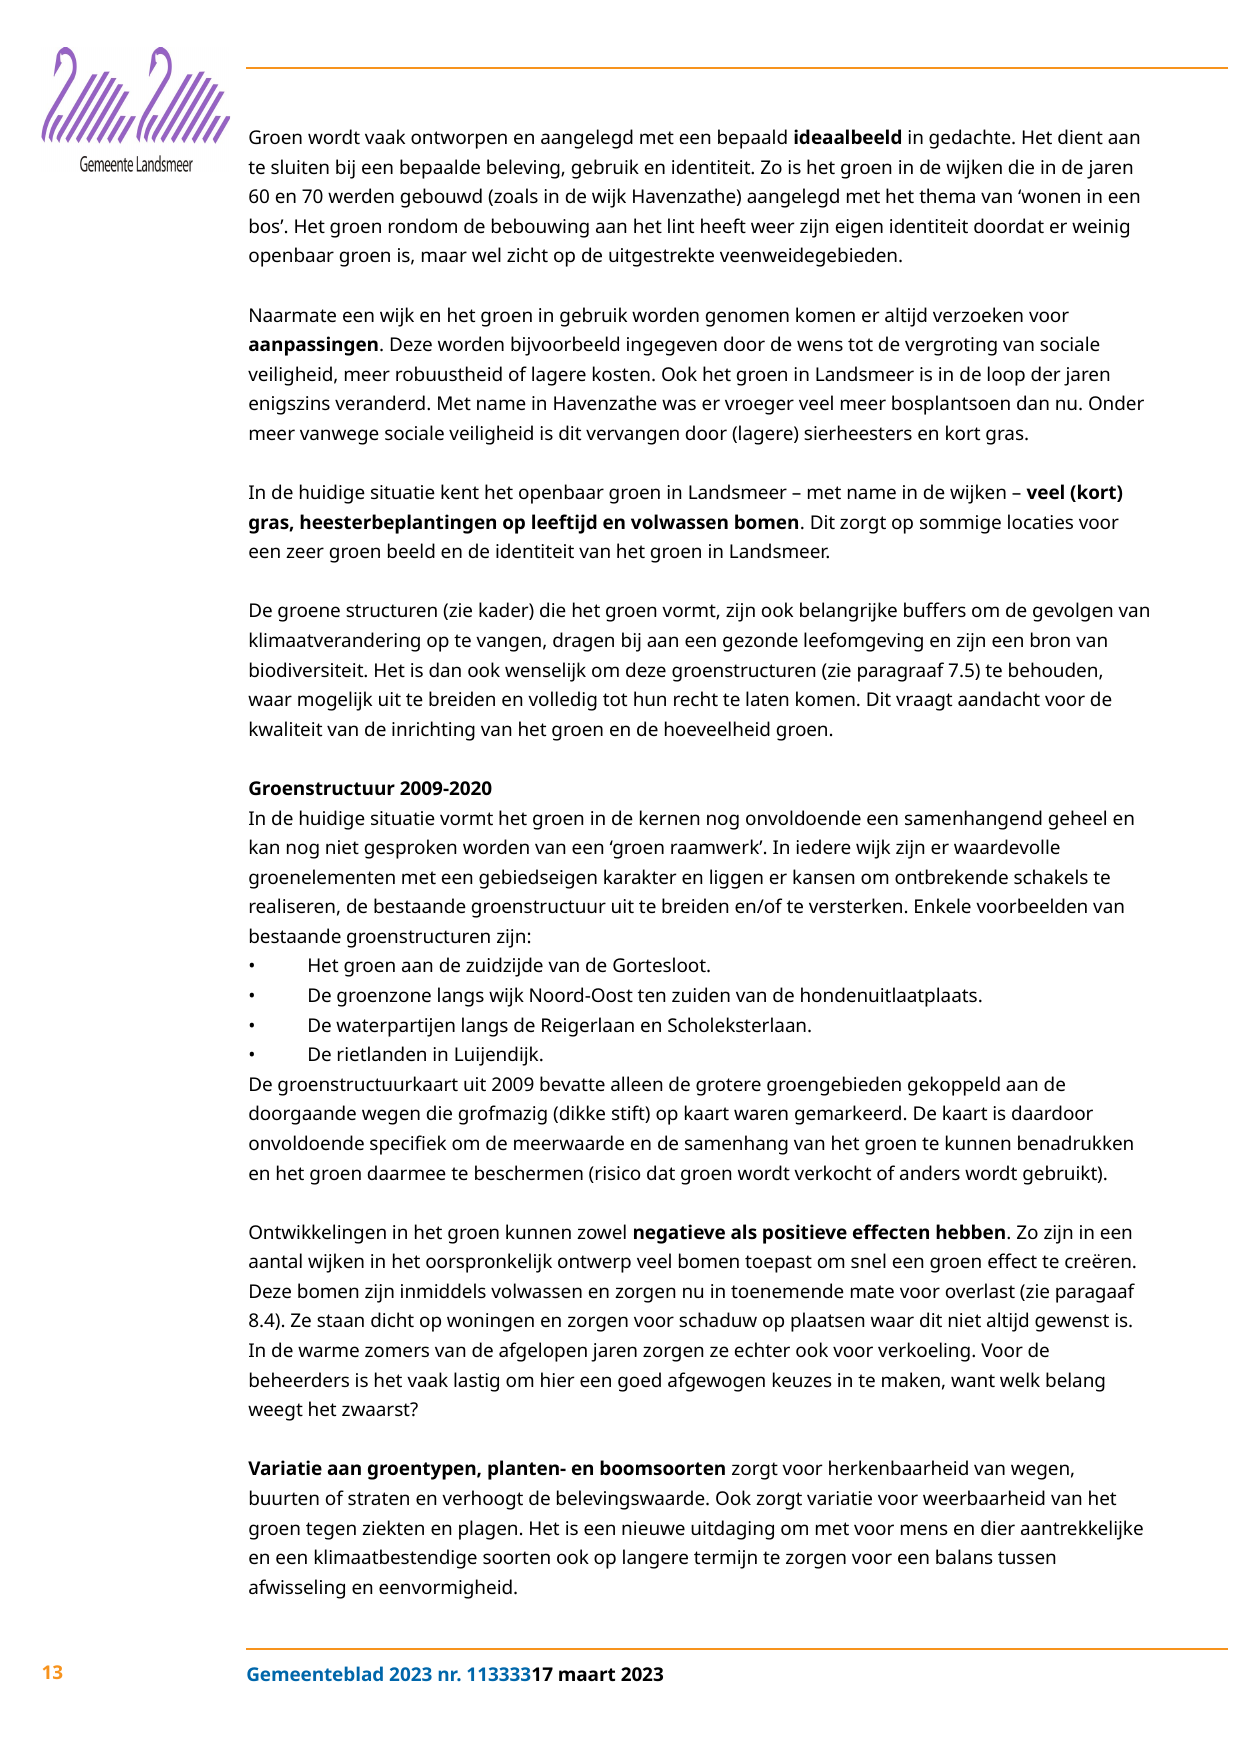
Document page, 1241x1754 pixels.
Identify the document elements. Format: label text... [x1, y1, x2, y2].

list De rietlanden in Luijendijk. [248, 1041, 1152, 1067]
text De groene structuren (zie kader) die het groen vormt, zijn ook belangrijke buffers om de gevolgen van klimaatverandering op te vangen, dragen bij aan een gezonde leefomgeving en zijn een bron van biodiversiteit. Het is dan ook wenselijk om deze groenstructuren (zie paragraaf 7.5) te behouden, waar mogelijk uit te breiden en volledig tot hun recht te laten komen. Dit vraagt aandacht voor de kwaliteit van de inrichting van het groen en de hoeveelheid groen. [248, 598, 1152, 742]
text Groen wordt vaak ontworpen en aangelegd met een bepaald ideaalbeeld in gedachte. Het dient aan te sluiten bij een bepaalde beleving, gebruik en identiteit. Zo is het groen in de wijken die in de jaren 60 en 70 werden gebouwd (zoals in de wijk Havenzathe) aangelegd met het thema van ‘wonen in een bos’. Het groen rondom de bebouwing aan het lint heeft weer zijn eigen identiteit doordat er weinig openbaar groen is, maar wel zicht op de uitgestrekte veenweidegebieden. [248, 124, 1152, 268]
list De waterpartijen langs de Reigerlaan en Scholeksterlaan. [248, 1012, 1152, 1038]
text Ontwikkelingen in het groen kunnen zowel negatieve als positieve effecten hebben. Zo zijn in een aantal wijken in het oorspronkelijk ontwerp veel bomen toepast om snel een groen effect te creëren. Deze bomen zijn inmiddels volwassen en zorgen nu in toenemende mate voor overlast (zie paragaaf 8.4). Ze staan dicht op woningen en zorgen voor schaduw op plaatsen waar dit niet altijd gewenst is. In de warme zomers van de afgelopen jaren zorgen ze echter ook voor verkoeling. Voor de beheerders is het vaak lastig om hier een goed afgewogen keuzes in te maken, want welk belang weegt het zwaarst? [248, 1219, 1152, 1422]
picture [41, 47, 231, 172]
text Variatie aan groentypen, planten- en boomsoorten zorgt voor herkenbaarheid van wegen, buurten of straten en verhoogt de belevingswaarde. Ook zorgt variatie voor weerbaarheid van het groen tegen ziekten en plagen. Het is een nieuwe uitdaging om met voor mens en dier aantrekkelijke en een klimaatbestendige soorten ook op langere termijn te zorgen voor een balans tussen afwisseling en eenvormigheid. [248, 1456, 1152, 1600]
text In de huidige situatie kent het openbaar groen in Landsmeer – met name in de wijken – veel (kort) gras, heesterbeplantingen op leeftijd en volwassen bomen. Dit zorgt op sommige locaties voor een zeer groen beeld en de identiteit van het groen in Landsmeer. [248, 479, 1152, 564]
text In de huidige situatie vormt het groen in de kernen nog onvoldoende een samenhangend geheel en kan nog niet gesproken worden van een ‘groen raamwerk’. In iedere wijk zijn er waardevolle groenelementen met een gebiedseigen karakter en liggen er kansen om ontbrekende schakels te realiseren, de bestaande groenstructuur uit te breiden en/of te versterken. Enkele voorbeelden van bestaande groenstructuren zijn: [248, 805, 1152, 949]
text Naarmate een wijk en het groen in gebruik worden genomen komen er altijd verzoeken voor aanpassingen. Deze worden bijvoorbeeld ingegeven door de wens tot de vergroting van sociale veiligheid, meer robuustheid of lagere kosten. Ook het groen in Landsmeer is in de loop der jaren enigszins veranderd. Met name in Havenzathe was er vroeger veel meer bosplantsoen dan nu. Onder meer vanwege sociale veiligheid is dit vervangen door (lagere) sierheesters en kort gras. [248, 302, 1152, 446]
list Het groen aan de zuidzijde van de Gortesloot. [248, 953, 1152, 978]
list De groenzone langs wijk Noord-Oost ten zuiden van de hondenuitlaatplaats. [248, 982, 1152, 1008]
text De groenstructuurkaart uit 2009 bevatte alleen de grotere groengebieden gekoppeld aan de doorgaande wegen die grofmazig (dikke stift) op kaart waren gemarkeerd. De kaart is daardoor onvoldoende specifiek om de meerwaarde en de samenhang van het groen te kunnen benadrukken en het groen daarmee te beschermen (risico dat groen wordt verkocht of anders wordt gebruikt). [248, 1071, 1152, 1186]
text Groenstructuur 2009-2020 [248, 775, 1152, 801]
